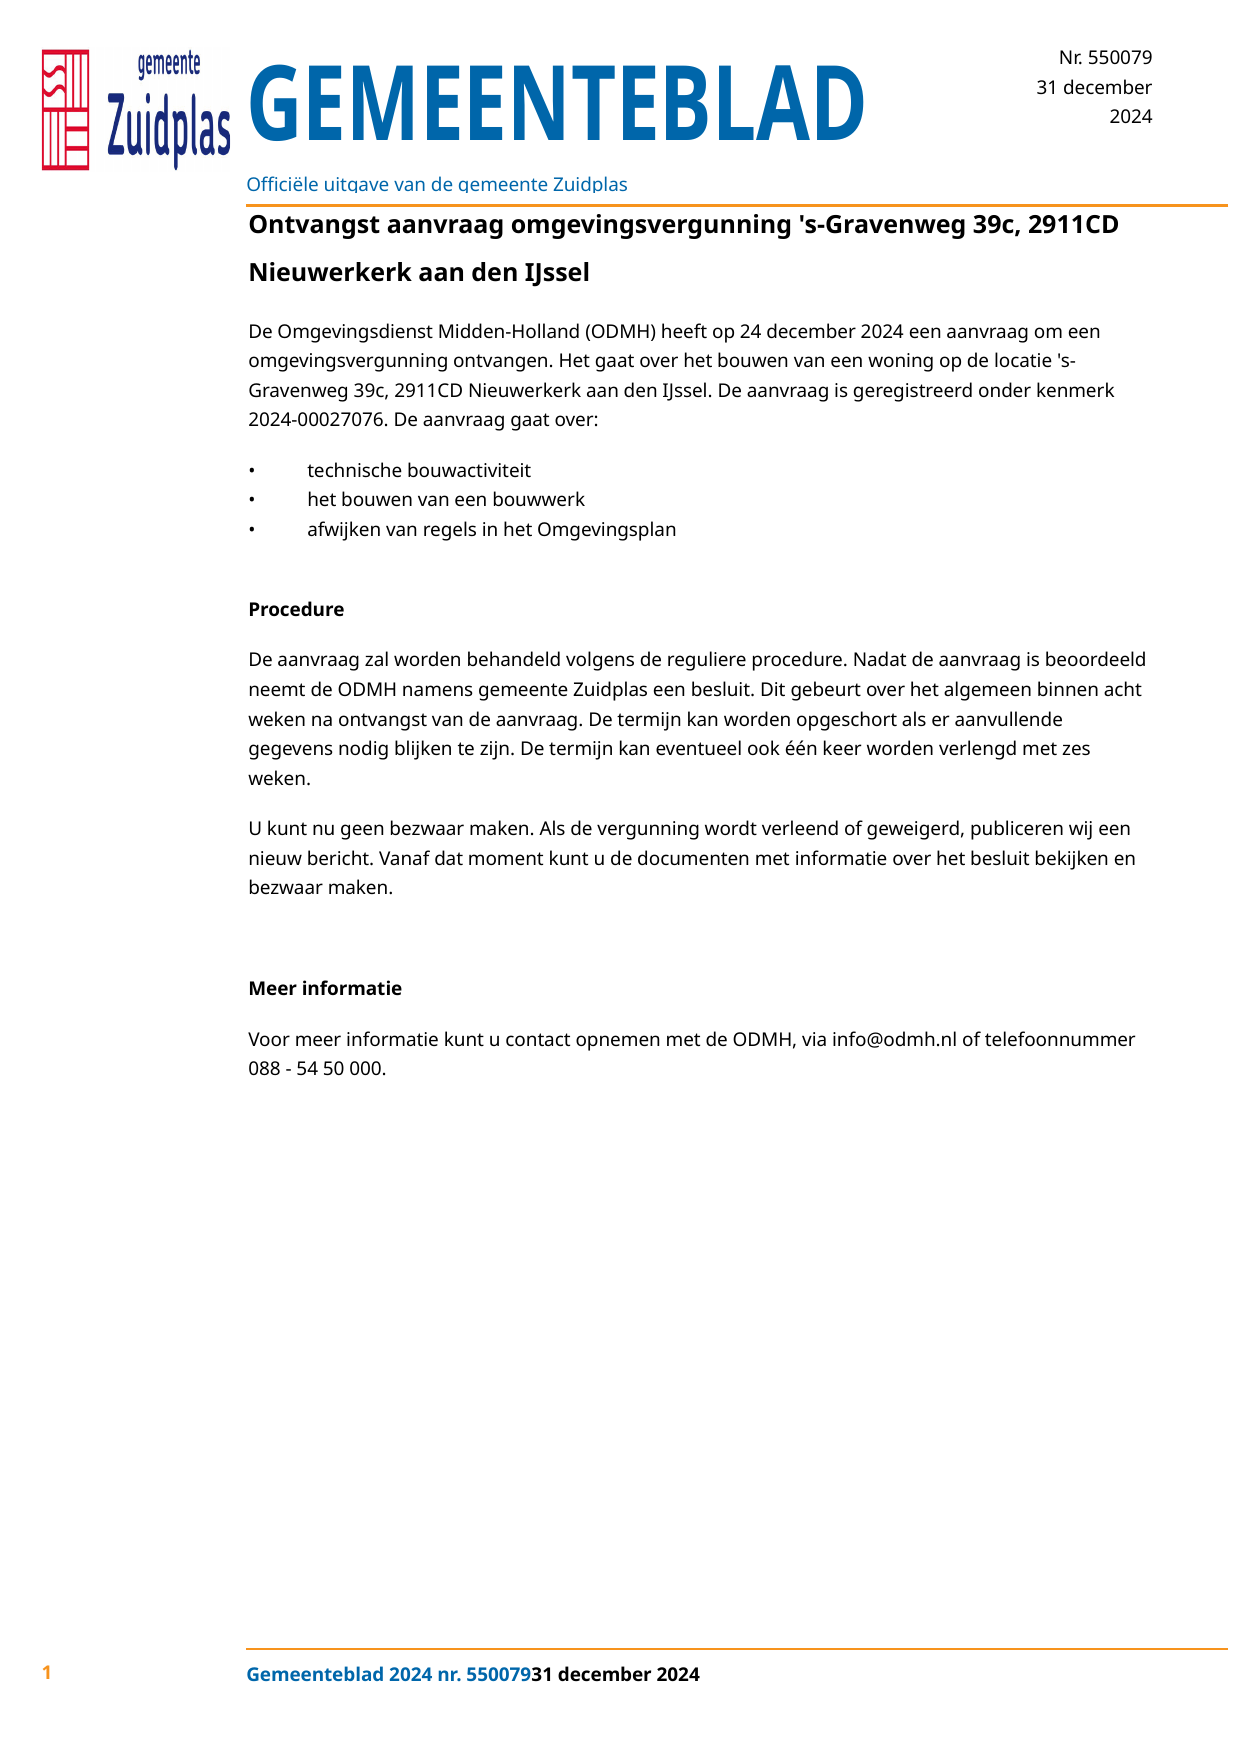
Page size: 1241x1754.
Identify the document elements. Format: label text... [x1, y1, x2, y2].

text U kunt nu geen bezwaar maken. Als de vergunning wordt verleend of geweigerd, publiceren wij een nieuw bericht. Vanaf dat moment kunt u de documenten met informatie over het besluit bekijken en bezwaar maken. [248, 815, 1152, 900]
list afwijken van regels in het Omgevingsplan [248, 516, 1152, 542]
text Meer informatie [248, 975, 1152, 1001]
text Ontvangst aanvraag omgevingsvergunning 's-Gravenweg 39c, 2911CD Nieuwerkerk aan den IJssel [248, 207, 1152, 288]
text De Omgevingsdienst Midden-Holland (ODMH) heeft op 24 december 2024 een aanvraag om een omgevingsvergunning ontvangen. Het gaat over het bouwen van een woning op de locatie 's-Gravenweg 39c, 2911CD Nieuwerkerk aan den IJssel. De aanvraag is geregistreerd onder kenmerk 2024-00027076. De aanvraag gaat over: [248, 318, 1152, 432]
text Voor meer informatie kunt u contact opnemen met de ODMH, via info@odmh.nl of telefoonnummer 088 - 54 50 000. [248, 1026, 1152, 1081]
picture [41, 47, 231, 172]
list technische bouwactiviteit [248, 457, 1152, 483]
list het bouwen van een bouwwerk [248, 487, 1152, 512]
text Procedure [248, 596, 1152, 622]
text De aanvraag zal worden behandeld volgens de reguliere procedure. Nadat de aanvraag is beoordeeld neemt de ODMH namens gemeente Zuidplas een besluit. Dit gebeurt over het algemeen binnen acht weken na ontvangst van de aanvraag. De termijn kan worden opgeschort als er aanvullende gegevens nodig blijken te zijn. De termijn kan eventueel ook één keer worden verlengd met zes weken. [248, 647, 1152, 791]
